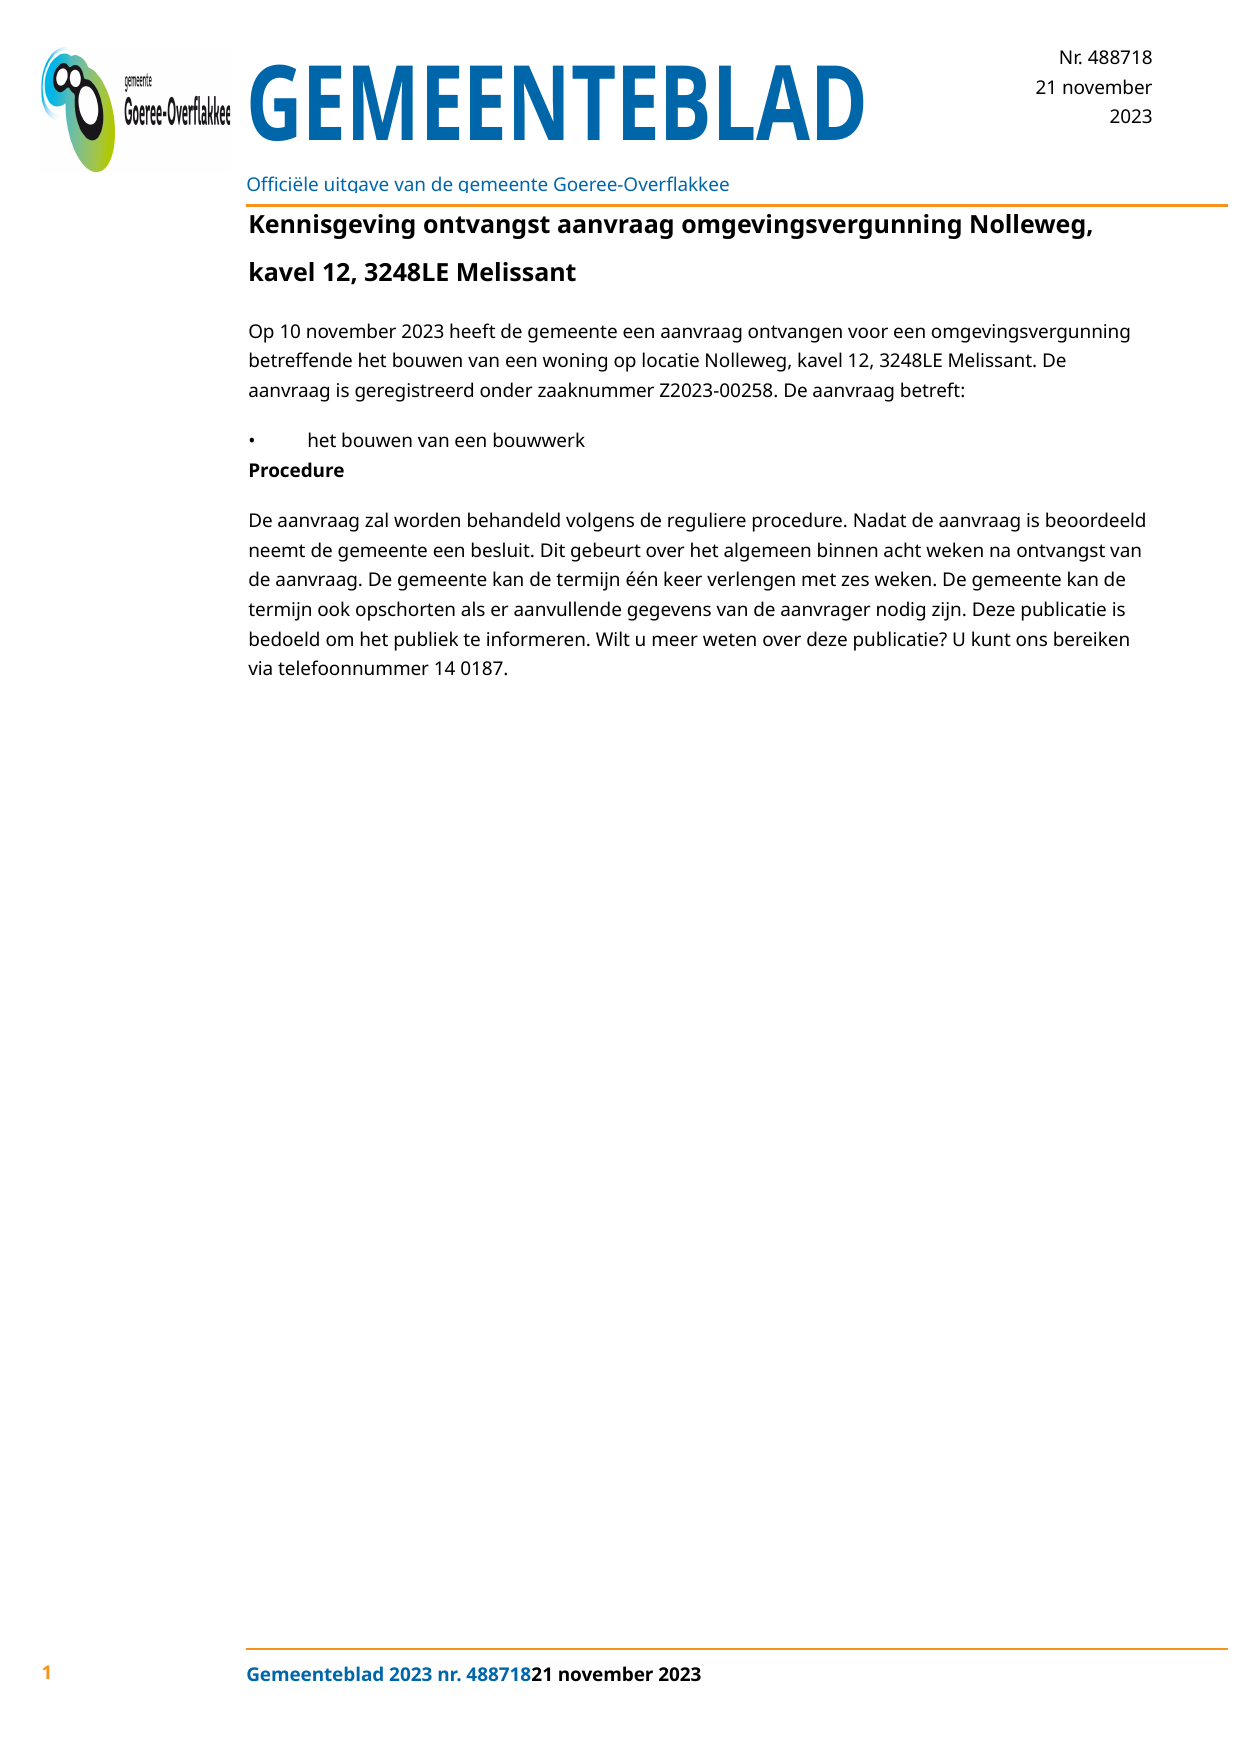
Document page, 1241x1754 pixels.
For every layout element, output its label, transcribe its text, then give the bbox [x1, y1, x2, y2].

picture [41, 47, 231, 172]
text De aanvraag zal worden behandeld volgens de reguliere procedure. Nadat de aanvraag is beoordeeld neemt de gemeente een besluit. Dit gebeurt over het algemeen binnen acht weken na ontvangst van de aanvraag. De gemeente kan de termijn één keer verlengen met zes weken. De gemeente kan de termijn ook opschorten als er aanvullende gegevens van de aanvrager nodig zijn. Deze publicatie is bedoeld om het publiek te informeren. Wilt u meer weten over deze publicatie? U kunt ons bereiken via telefoonnummer 14 0187. [248, 507, 1152, 681]
text Kennisgeving ontvangst aanvraag omgevingsvergunning Nolleweg, kavel 12, 3248LE Melissant [248, 207, 1152, 288]
list het bouwen van een bouwwerk [248, 427, 1152, 453]
text Procedure [248, 457, 1152, 483]
text Op 10 november 2023 heeft de gemeente een aanvraag ontvangen voor een omgevingsvergunning betreffende het bouwen van een woning op locatie Nolleweg, kavel 12, 3248LE Melissant. De aanvraag is geregistreerd onder zaaknummer Z2023-00258. De aanvraag betreft: [248, 318, 1152, 403]
